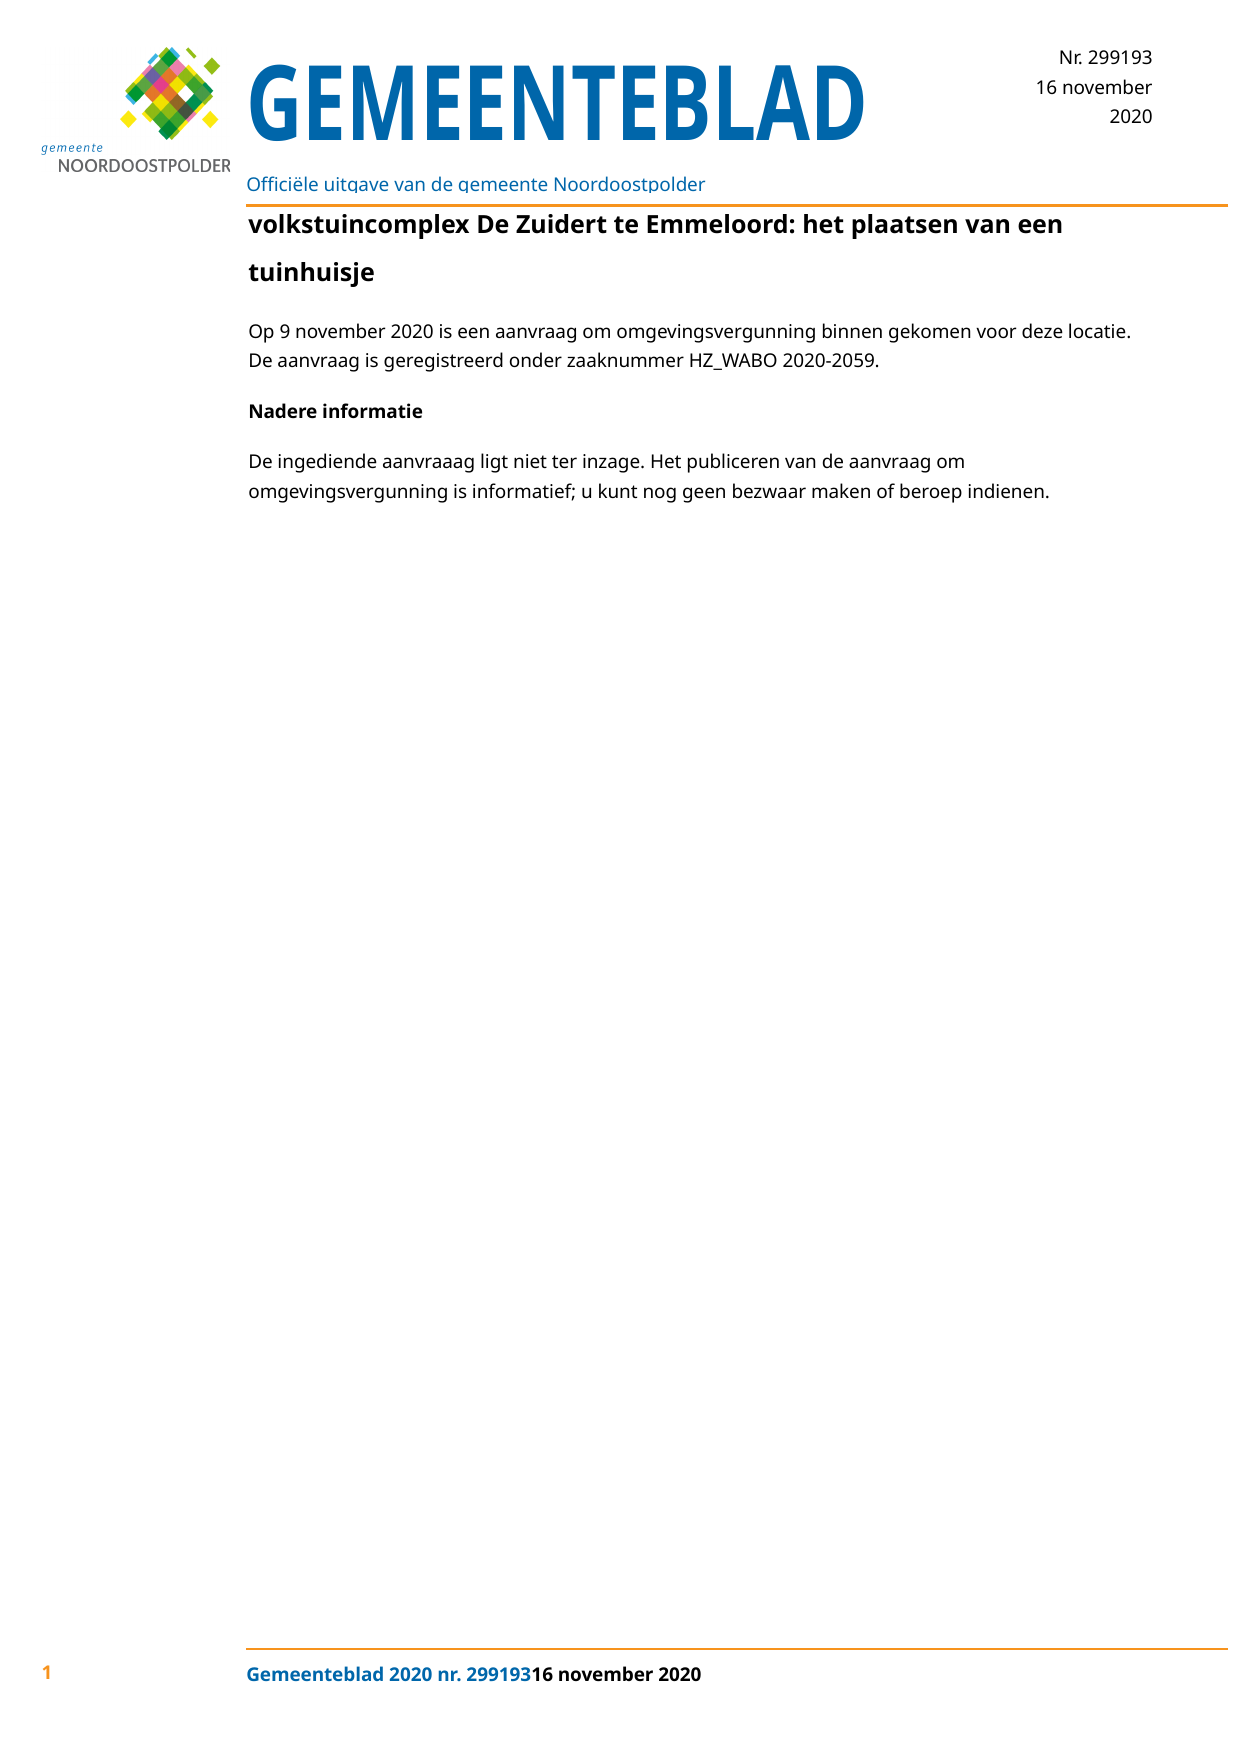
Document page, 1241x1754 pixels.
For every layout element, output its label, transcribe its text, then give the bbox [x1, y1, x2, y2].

picture [41, 47, 231, 172]
text Op 9 november 2020 is een aanvraag om omgevingsvergunning binnen gekomen voor deze locatie. De aanvraag is geregistreerd onder zaaknummer HZ_WABO 2020-2059. [248, 318, 1152, 373]
text volkstuincomplex De Zuidert te Emmeloord: het plaatsen van een tuinhuisje [248, 207, 1152, 288]
text De ingediende aanvraaag ligt niet ter inzage. Het publiceren van de aanvraag om omgevingsvergunning is informatief; u kunt nog geen bezwaar maken of beroep indienen. [248, 448, 1152, 504]
text Nadere informatie [248, 398, 1152, 424]
